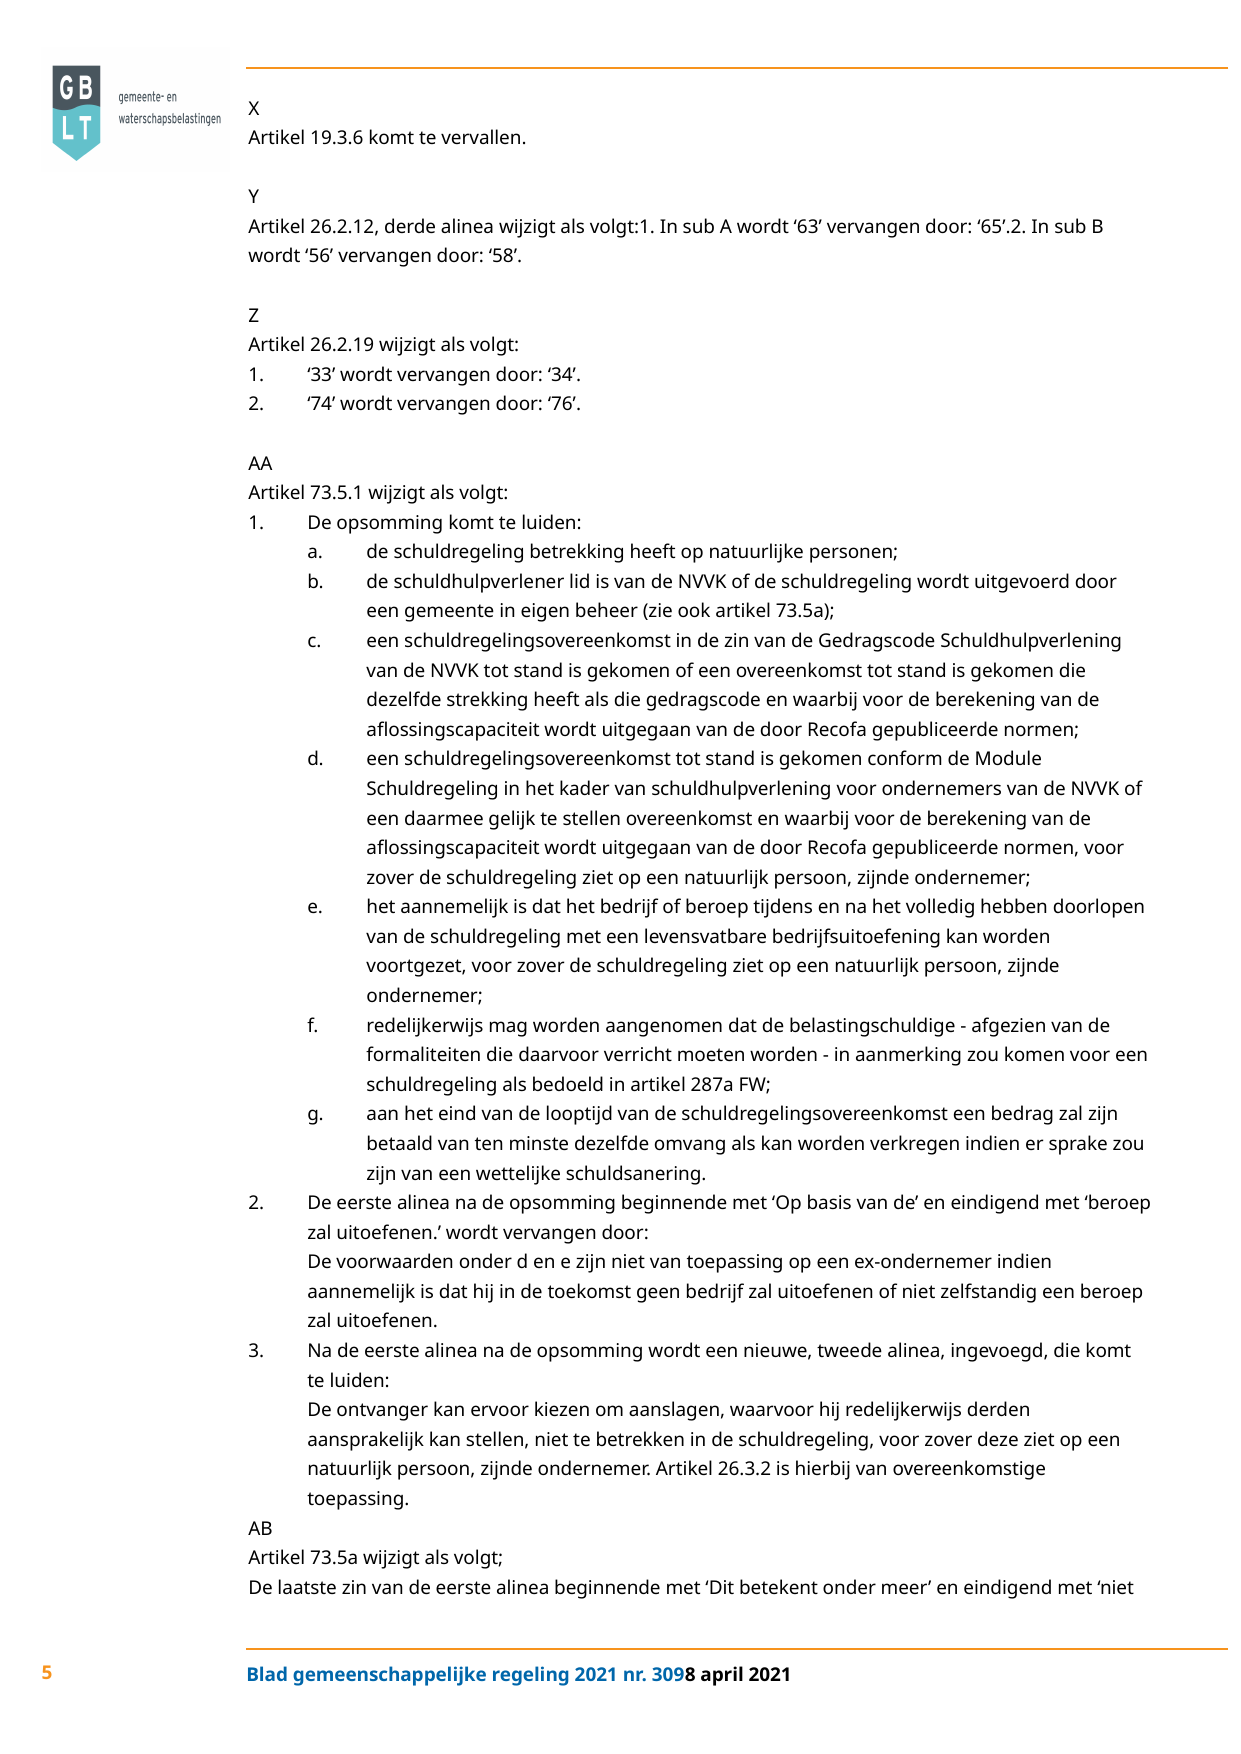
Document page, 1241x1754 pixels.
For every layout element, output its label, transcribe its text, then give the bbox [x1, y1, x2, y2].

list het aannemelijk is dat het bedrijf of beroep tijdens en na het volledig hebben doorlopen van de schuldregeling met een levensvatbare bedrijfsuitoefening kan worden voortgezet, voor zover de schuldregeling ziet op een natuurlijk persoon, zijnde ondernemer; [307, 893, 1152, 1008]
text X [248, 95, 1152, 121]
text Artikel 19.3.6 komt te vervallen. [248, 124, 1152, 150]
list ‘33’ wordt vervangen door: ‘34’. [248, 361, 1152, 387]
picture [41, 47, 231, 172]
list De voorwaarden onder d en e zijn niet van toepassing op een ex-ondernemer indien aannemelijk is dat hij in de toekomst geen bedrijf zal uitoefenen of niet zelfstandig een beroep zal uitoefenen. [248, 1248, 1152, 1333]
text Artikel 26.2.12, derde alinea wijzigt als volgt:1. In sub A wordt ‘63’ vervangen door: ‘65’.2. In sub B wordt ‘56’ vervangen door: ‘58’. [248, 213, 1152, 268]
list Na de eerste alinea na de opsomming wordt een nieuwe, tweede alinea, ingevoegd, die komt te luiden: [248, 1337, 1152, 1393]
text Artikel 73.5.1 wijzigt als volgt: [248, 479, 1152, 505]
text AA [248, 450, 1152, 476]
list de schuldhulpverlener lid is van de NVVK of de schuldregeling wordt uitgevoerd door een gemeente in eigen beheer (zie ook artikel 73.5a); [307, 568, 1152, 623]
text Artikel 73.5a wijzigt als volgt; [248, 1544, 1152, 1570]
text Y [248, 183, 1152, 209]
text Artikel 26.2.19 wijzigt als volgt: [248, 331, 1152, 357]
list aan het eind van de looptijd van de schuldregelingsovereenkomst een bedrag zal zijn betaald van ten minste dezelfde omvang als kan worden verkregen indien er sprake zou zijn van een wettelijke schuldsanering. [307, 1101, 1152, 1186]
list de schuldregeling betrekking heeft op natuurlijke personen; [307, 538, 1152, 564]
text AB [248, 1515, 1152, 1541]
text Z [248, 302, 1152, 328]
list De opsomming komt te luiden: [248, 509, 1152, 535]
list een schuldregelingsovereenkomst in de zin van de Gedragscode Schuldhulpverlening van de NVVK tot stand is gekomen of een overeenkomst tot stand is gekomen die dezelfde strekking heeft als die gedragscode en waarbij voor de berekening van de aflossingscapaciteit wordt uitgegaan van de door Recofa gepubliceerde normen; [307, 627, 1152, 742]
text De laatste zin van de eerste alinea beginnende met ‘Dit betekent onder meer’ en eindigend met ‘niet [248, 1574, 1152, 1600]
list een schuldregelingsovereenkomst tot stand is gekomen conform de Module Schuldregeling in het kader van schuldhulpverlening voor ondernemers van de NVVK of een daarmee gelijk te stellen overeenkomst en waarbij voor de berekening van de aflossingscapaciteit wordt uitgegaan van de door Recofa gepubliceerde normen, voor zover de schuldregeling ziet op een natuurlijk persoon, zijnde ondernemer; [307, 746, 1152, 890]
list De eerste alinea na de opsomming beginnende met ‘Op basis van de’ en eindigend met ‘beroep zal uitoefenen.’ wordt vervangen door: [248, 1189, 1152, 1245]
list De ontvanger kan ervoor kiezen om aanslagen, waarvoor hij redelijkerwijs derden aansprakelijk kan stellen, niet te betrekken in de schuldregeling, voor zover deze ziet op een natuurlijk persoon, zijnde ondernemer. Artikel 26.3.2 is hierbij van overeenkomstige toepassing. [248, 1396, 1152, 1511]
list redelijkerwijs mag worden aangenomen dat de belastingschuldige - afgezien van de formaliteiten die daarvoor verricht moeten worden - in aanmerking zou komen voor een schuldregeling als bedoeld in artikel 287a FW; [307, 1012, 1152, 1097]
list ‘74’ wordt vervangen door: ‘76’. [248, 391, 1152, 416]
